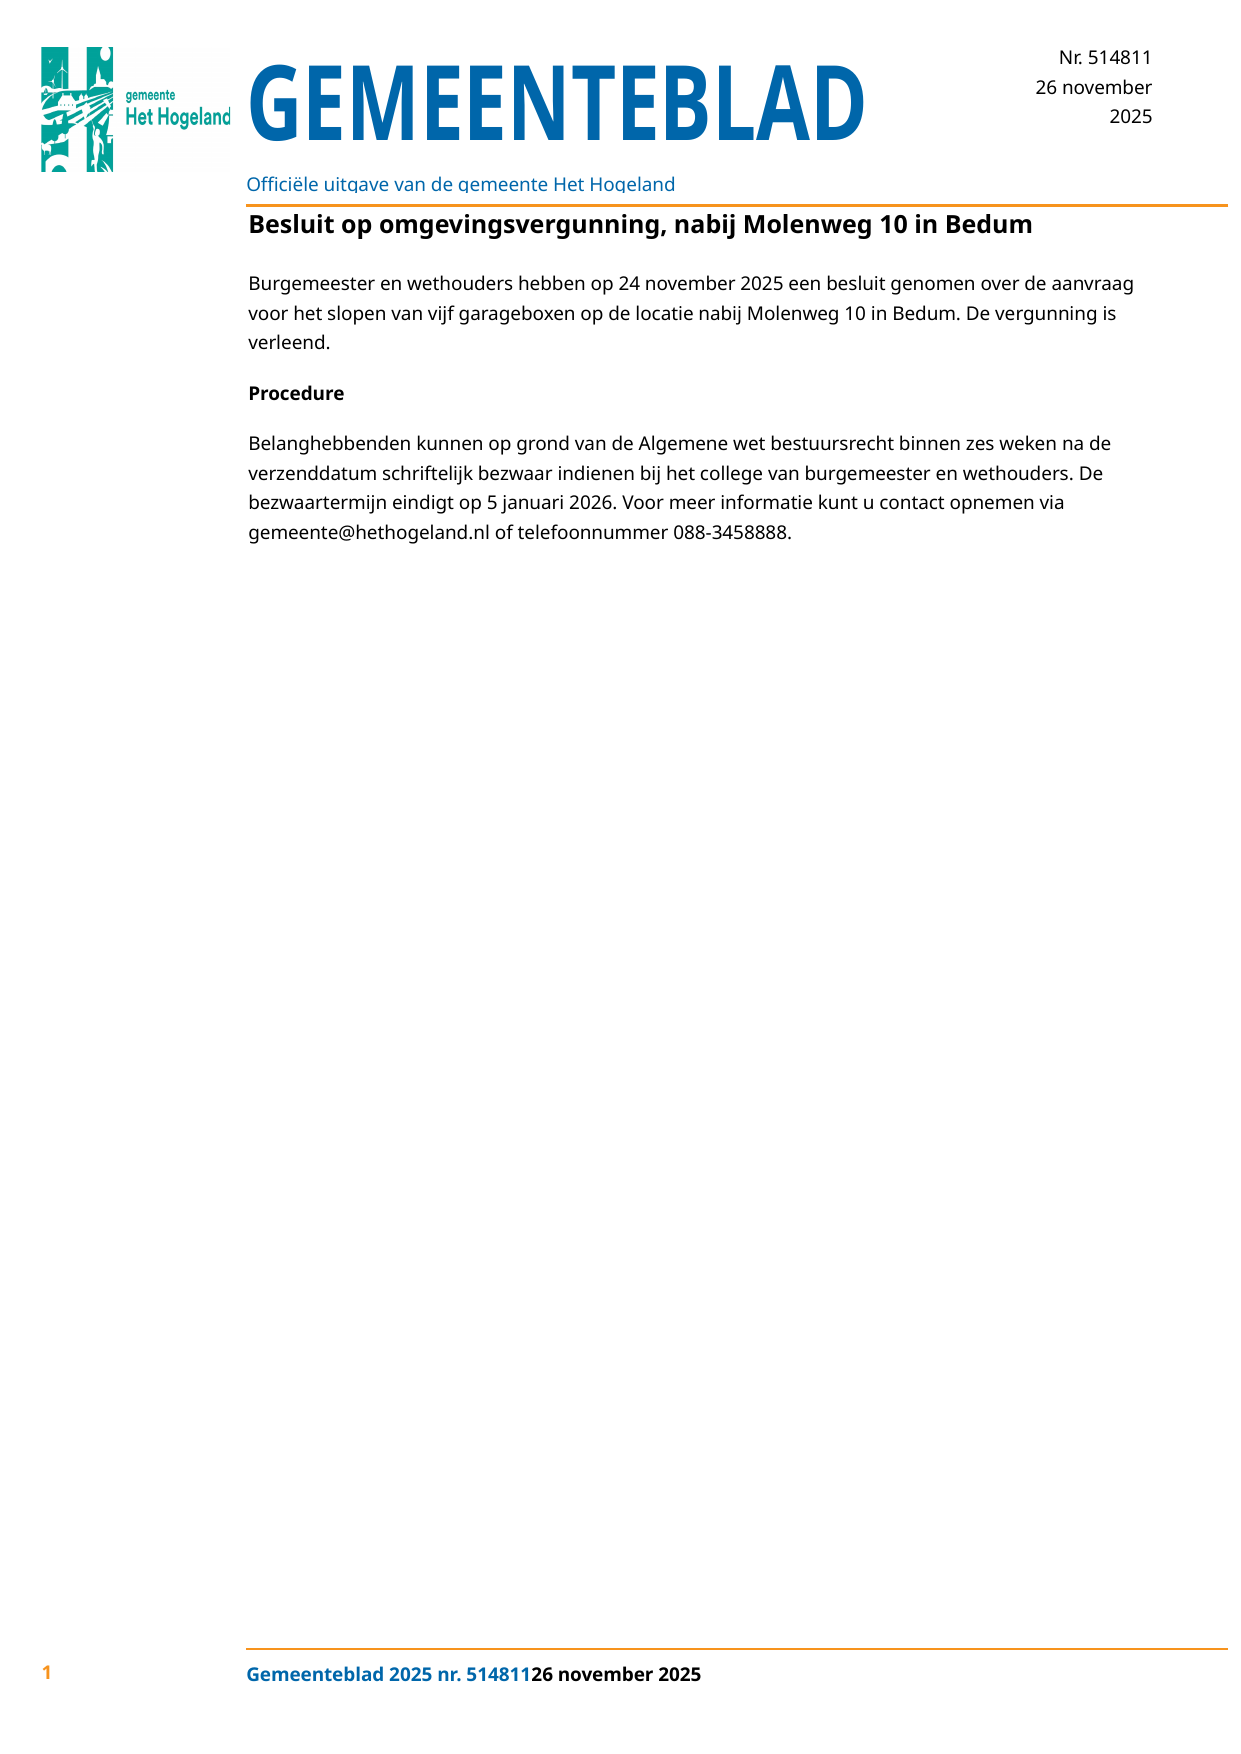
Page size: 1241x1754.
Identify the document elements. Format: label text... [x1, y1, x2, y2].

text Burgemeester en wethouders hebben op 24 november 2025 een besluit genomen over de aanvraag voor het slopen van vijf garageboxen op de locatie nabij Molenweg 10 in Bedum. De vergunning is verleend. [248, 270, 1152, 355]
text Belanghebbenden kunnen op grond van de Algemene wet bestuursrecht binnen zes weken na de verzenddatum schriftelijk bezwaar indienen bij het college van burgemeester en wethouders. De bezwaartermijn eindigt op 5 januari 2026. Voor meer informatie kunt u contact opnemen via gemeente@hethogeland.nl of telefoonnummer 088-3458888. [248, 430, 1152, 545]
text Besluit op omgevingsvergunning, nabij Molenweg 10 in Bedum [248, 207, 1152, 241]
text Procedure [248, 380, 1152, 406]
picture [41, 47, 231, 172]
